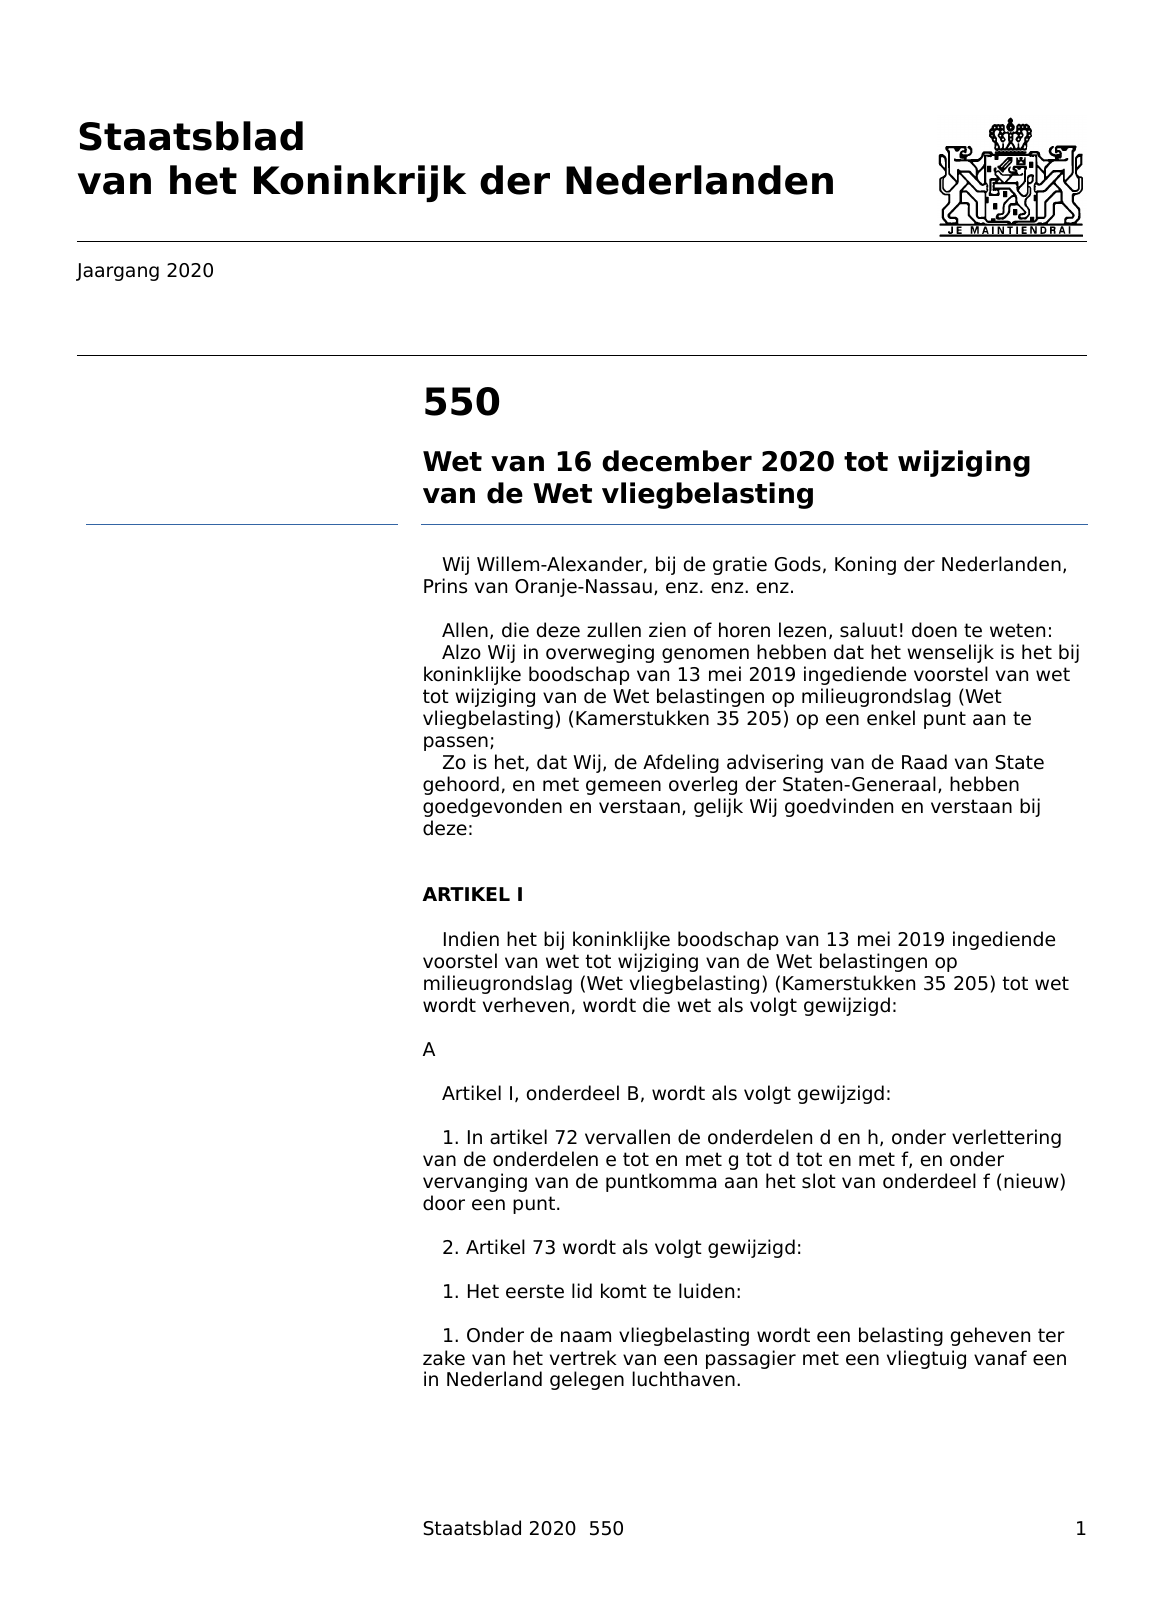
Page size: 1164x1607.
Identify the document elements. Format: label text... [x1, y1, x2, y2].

picture [936, 115, 1087, 240]
text Wij Willem-Alexander, bij de gratie Gods, Koning der Nederlanden, Prins van Oranje-Nassau, enz. enz. enz. [422, 554, 1087, 598]
text 2. Artikel 73 wordt als volgt gewijzigd: [422, 1237, 1087, 1259]
text 1. In artikel 72 vervallen de onderdelen d en h, onder verlettering van de onderdelen e tot en met g tot d tot en met f, en onder vervanging van de puntkomma aan het slot van onderdeel f (nieuw) door een punt. [422, 1127, 1087, 1215]
subtitle ARTIKEL I [422, 884, 1087, 906]
text Zo is het, dat Wij, de Afdeling advisering van de Raad van State gehoord, en met gemeen overleg der Staten-Generaal, hebben goedgevonden en verstaan, gelijk Wij goedvinden en verstaan bij deze: [422, 752, 1087, 840]
text 1. Onder de naam vliegbelasting wordt een belasting geheven ter zake van het vertrek van een passagier met een vliegtuig vanaf een in Nederland gelegen luchthaven. [422, 1325, 1087, 1391]
text Allen, die deze zullen zien of horen lezen, saluut! doen te weten: [422, 620, 1087, 642]
subtitle 550 [422, 381, 1087, 424]
text Artikel I, onderdeel B, wordt als volgt gewijzigd: [422, 1083, 1087, 1105]
text A [422, 1039, 1087, 1061]
text Indien het bij koninklijke boodschap van 13 mei 2019 ingediende voorstel van wet tot wijziging van de Wet belastingen op milieugrondslag (Wet vliegbelasting) (Kamerstukken 35 205) tot wet wordt verheven, wordt die wet als volgt gewijzigd: [422, 928, 1087, 1016]
table_header [886, 100, 1087, 241]
text Wet van 16 december 2020 tot wijziging van de Wet vliegbelasting [422, 447, 1087, 510]
table_cell Jaargang 2020 [77, 242, 1087, 355]
text Alzo Wij in overweging genomen hebben dat het wenselijk is het bij koninklijke boodschap van 13 mei 2019 ingediende voorstel van wet tot wijziging van de Wet belastingen op milieugrondslag (Wet vliegbelasting) (Kamerstukken 35 205) op een enkel punt aan te passen; [422, 642, 1087, 752]
text 1. Het eerste lid komt te luiden: [422, 1281, 1087, 1303]
table_header Staatsblad van het Koninkrijk der Nederlanden [77, 100, 886, 241]
